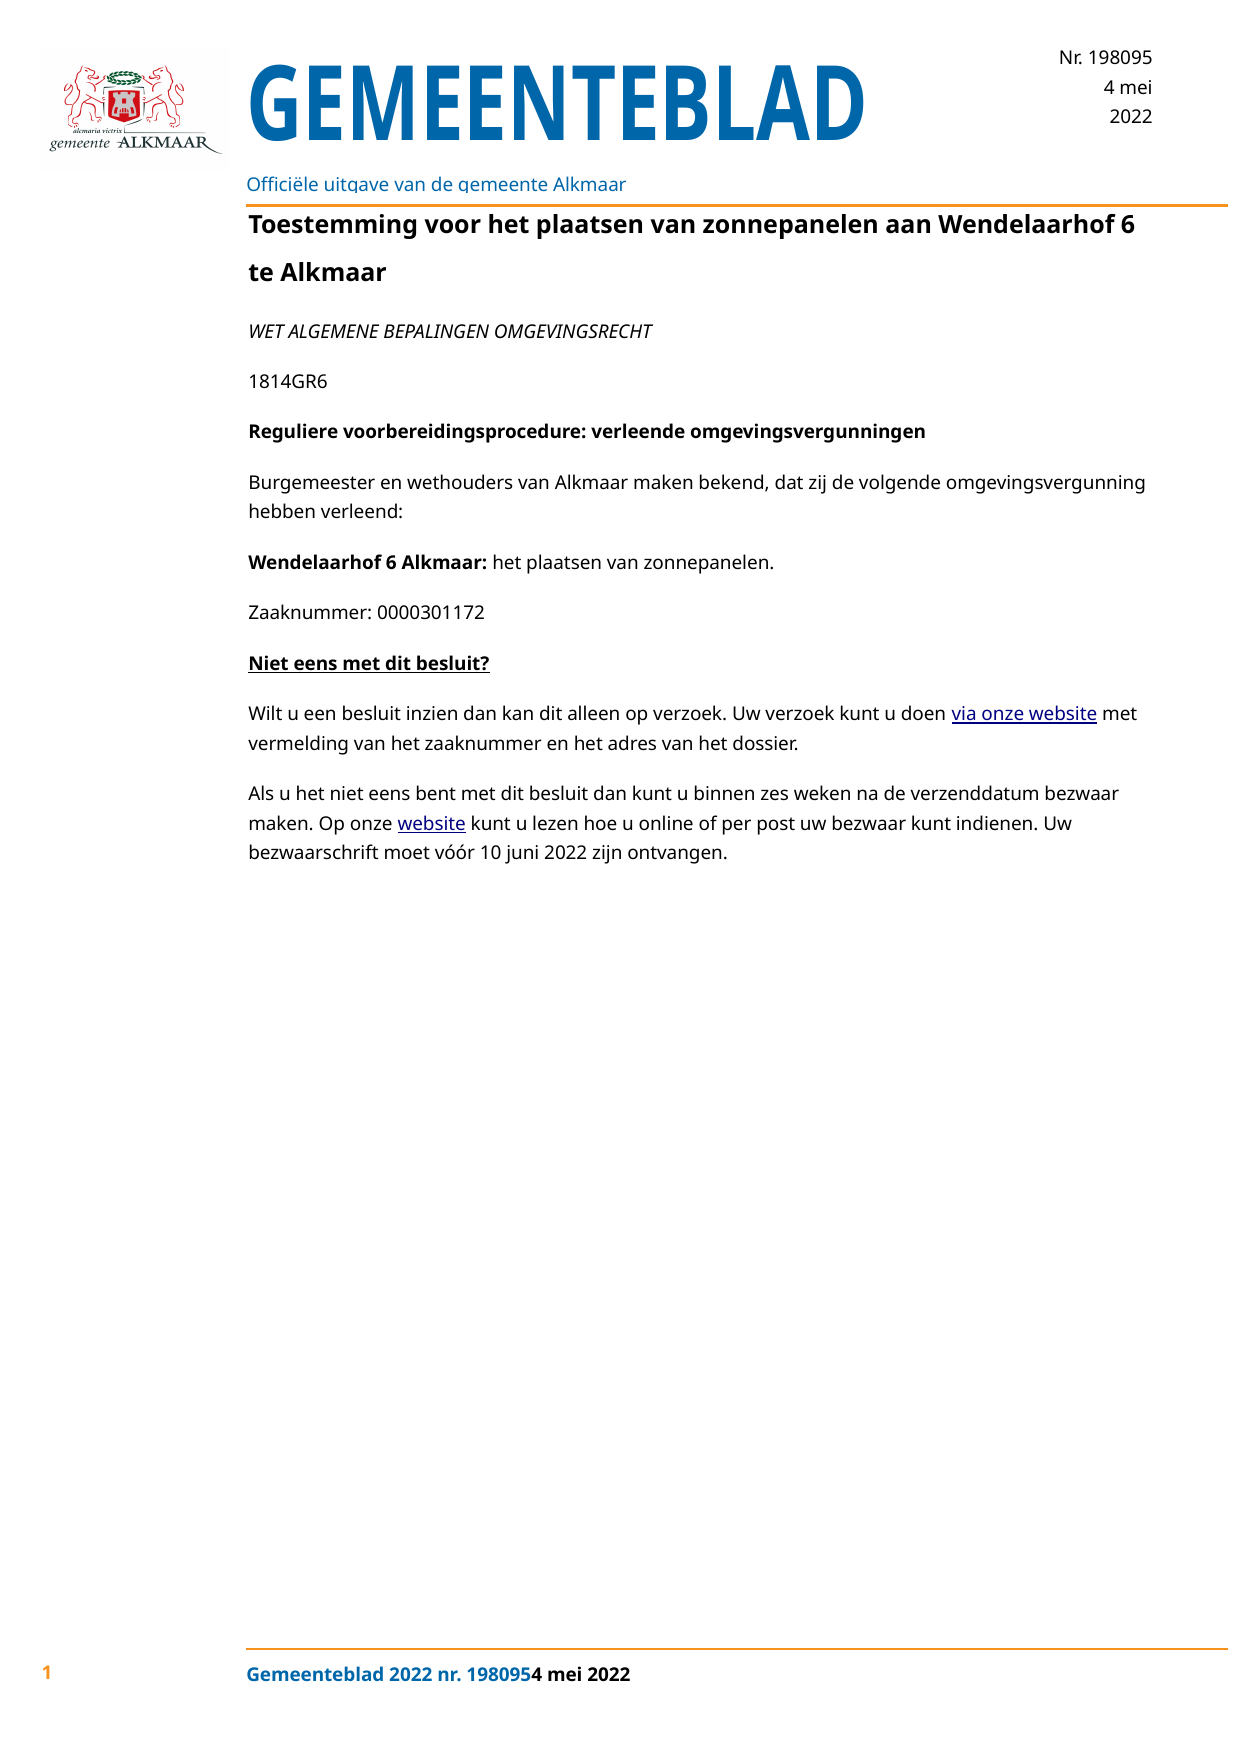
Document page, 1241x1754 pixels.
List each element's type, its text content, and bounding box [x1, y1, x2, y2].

text Reguliere voorbereidingsprocedure: verleende omgevingsvergunningen [248, 419, 1152, 444]
text Als u het niet eens bent met dit besluit dan kunt u binnen zes weken na de verzenddatum bezwaar maken. Op onze website kunt u lezen hoe u online of per post uw bezwaar kunt indienen. Uw bezwaarschrift moet vóór 10 juni 2022 zijn ontvangen. [248, 780, 1152, 865]
text 1814GR6 [248, 368, 1152, 394]
text Zaaknummer: 0000301172 [248, 599, 1152, 625]
text Burgemeester en wethouders van Alkmaar maken bekend, dat zij de volgende omgevingsvergunning hebben verleend: [248, 469, 1152, 524]
text Toestemming voor het plaatsen van zonnepanelen aan Wendelaarhof 6 te Alkmaar [248, 207, 1152, 288]
text Wilt u een besluit inzien dan kan dit alleen op verzoek. Uw verzoek kunt u doen via onze website met vermelding van het zaaknummer en het adres van het dossier. [248, 700, 1152, 756]
picture [41, 47, 231, 172]
text Wendelaarhof 6 Alkmaar: het plaatsen van zonnepanelen. [248, 549, 1152, 575]
text WET ALGEMENE BEPALINGEN OMGEVINGSRECHT [248, 318, 1152, 344]
text Niet eens met dit besluit? [248, 650, 1152, 676]
